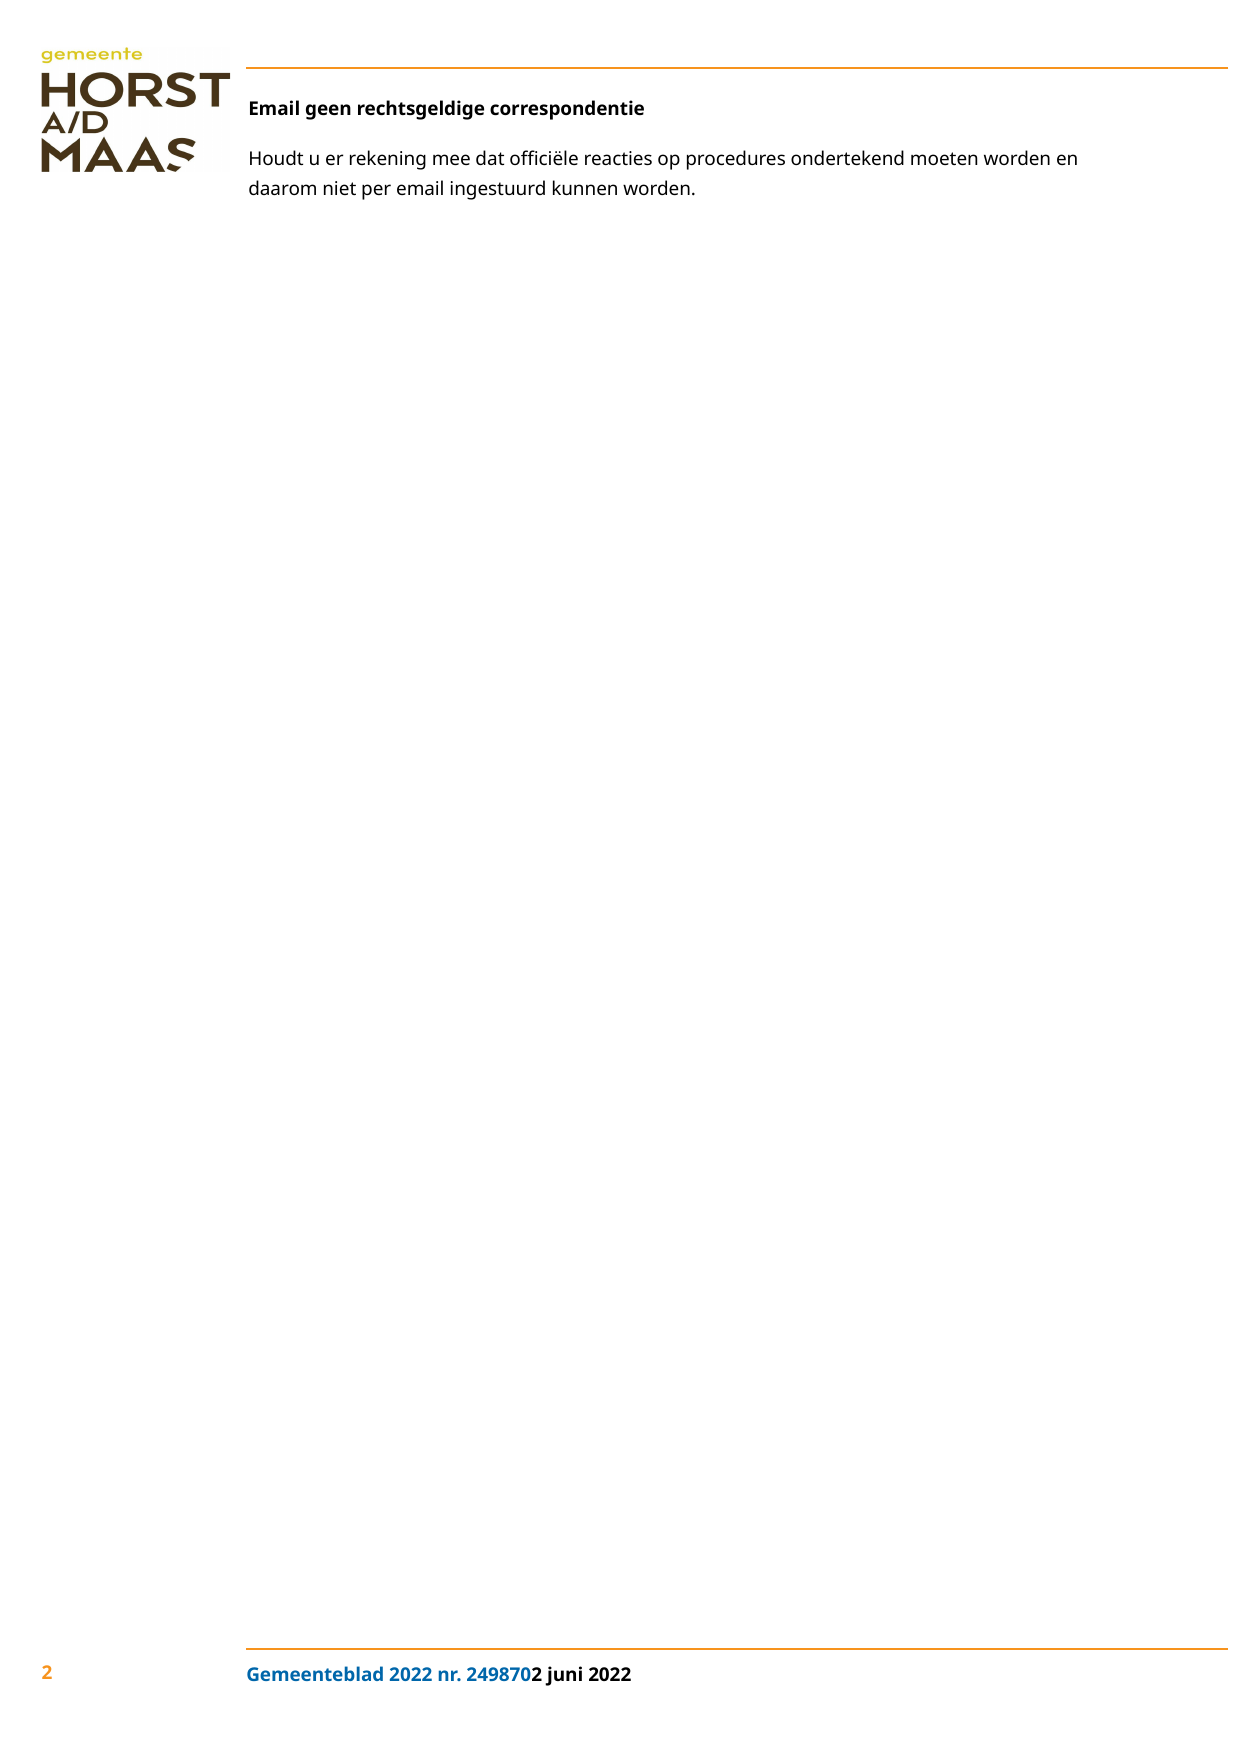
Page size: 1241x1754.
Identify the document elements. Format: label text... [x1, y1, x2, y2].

text Houdt u er rekening mee dat officiële reacties op procedures ondertekend moeten worden en daarom niet per email ingestuurd kunnen worden. [248, 145, 1152, 201]
picture [41, 47, 231, 172]
text Email geen rechtsgeldige correspondentie [248, 95, 1152, 121]
